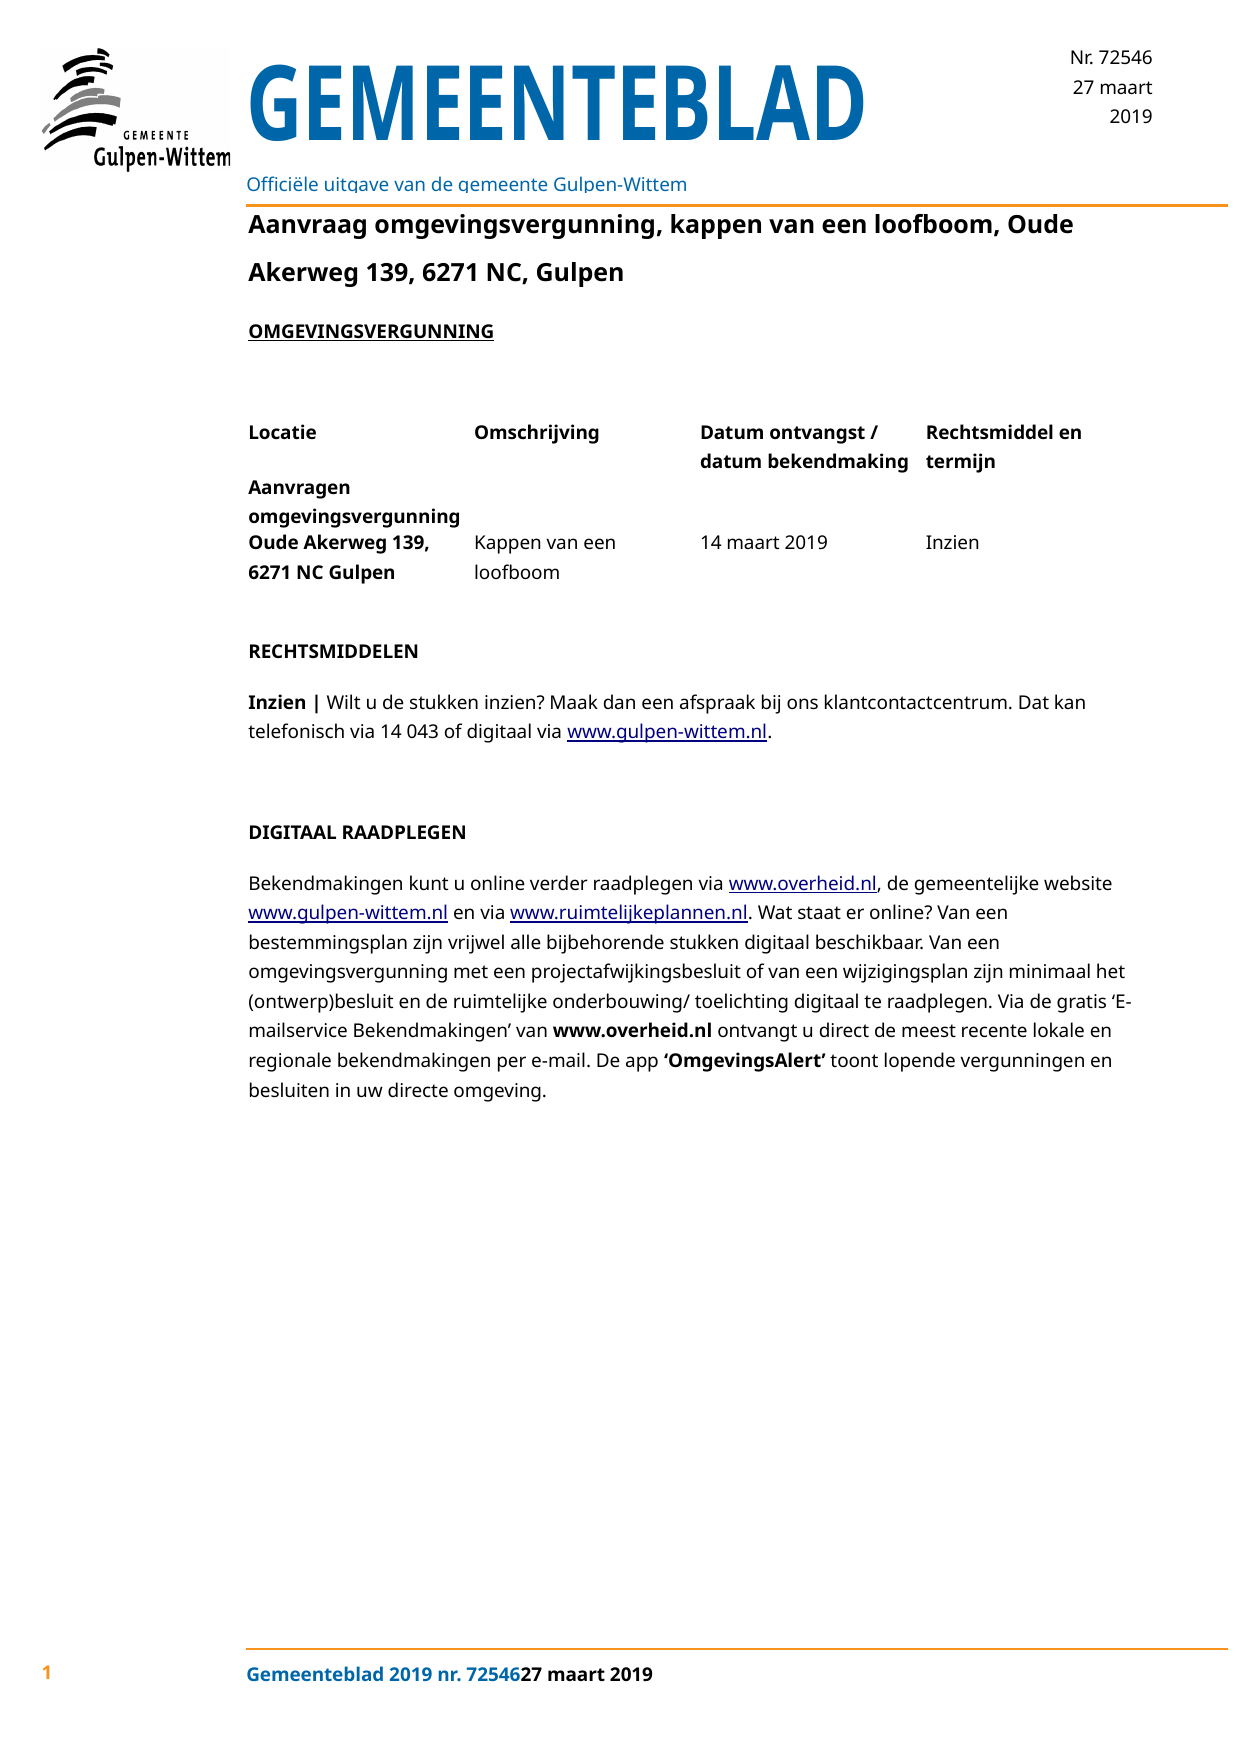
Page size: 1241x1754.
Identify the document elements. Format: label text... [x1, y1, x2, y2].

text Inzien | Wilt u de stukken inzien? Maak dan een afspraak bij ons klantcontactcentrum. Dat kan telefonisch via 14 043 of digitaal via www.gulpen-wittem.nl. [248, 689, 1152, 744]
table_cell [926, 474, 1152, 529]
table_cell Aanvragen omgevingsvergunning [248, 474, 474, 529]
table_cell Inzien [926, 530, 1152, 585]
table_header Omschrijving [474, 419, 700, 474]
table_header Locatie [248, 419, 474, 474]
text OMGEVINGSVERGUNNING [248, 318, 1152, 344]
table_cell 14 maart 2019 [700, 530, 926, 585]
text Aanvraag omgevingsvergunning, kappen van een loofboom, Oude Akerweg 139, 6271 NC, Gulpen [248, 207, 1152, 288]
text Bekendmakingen kunt u online verder raadplegen via www.overheid.nl, de gemeentelijke website www.gulpen-wittem.nl en via www.ruimtelijkeplannen.nl. Wat staat er online? Van een bestemmingsplan zijn vrijwel alle bijbehorende stukken digitaal beschikbaar. Van een omgevingsvergunning met een projectafwijkingsbesluit of van een wijzigingsplan zijn minimaal het (ontwerp)besluit en de ruimtelijke onderbouwing/ toelichting digitaal te raadplegen. Via de gratis ‘E-mailservice Bekendmakingen’ van www.overheid.nl ontvangt u direct de meest recente lokale en regionale bekendmakingen per e-mail. De app ‘OmgevingsAlert’ toont lopende vergunningen en besluiten in uw directe omgeving. [248, 870, 1152, 1102]
picture [41, 47, 231, 172]
table_cell [700, 474, 926, 529]
text RECHTSMIDDELEN [248, 638, 1152, 664]
text DIGITAAL RAADPLEGEN [248, 819, 1152, 845]
table_cell Oude Akerweg 139, 6271 NC Gulpen [248, 530, 474, 585]
table_cell Kappen van een loofboom [474, 530, 700, 585]
table_header Datum ontvangst / datum bekendmaking [700, 419, 926, 474]
table_cell [474, 474, 700, 529]
table_header Rechtsmiddel en termijn [926, 419, 1152, 474]
